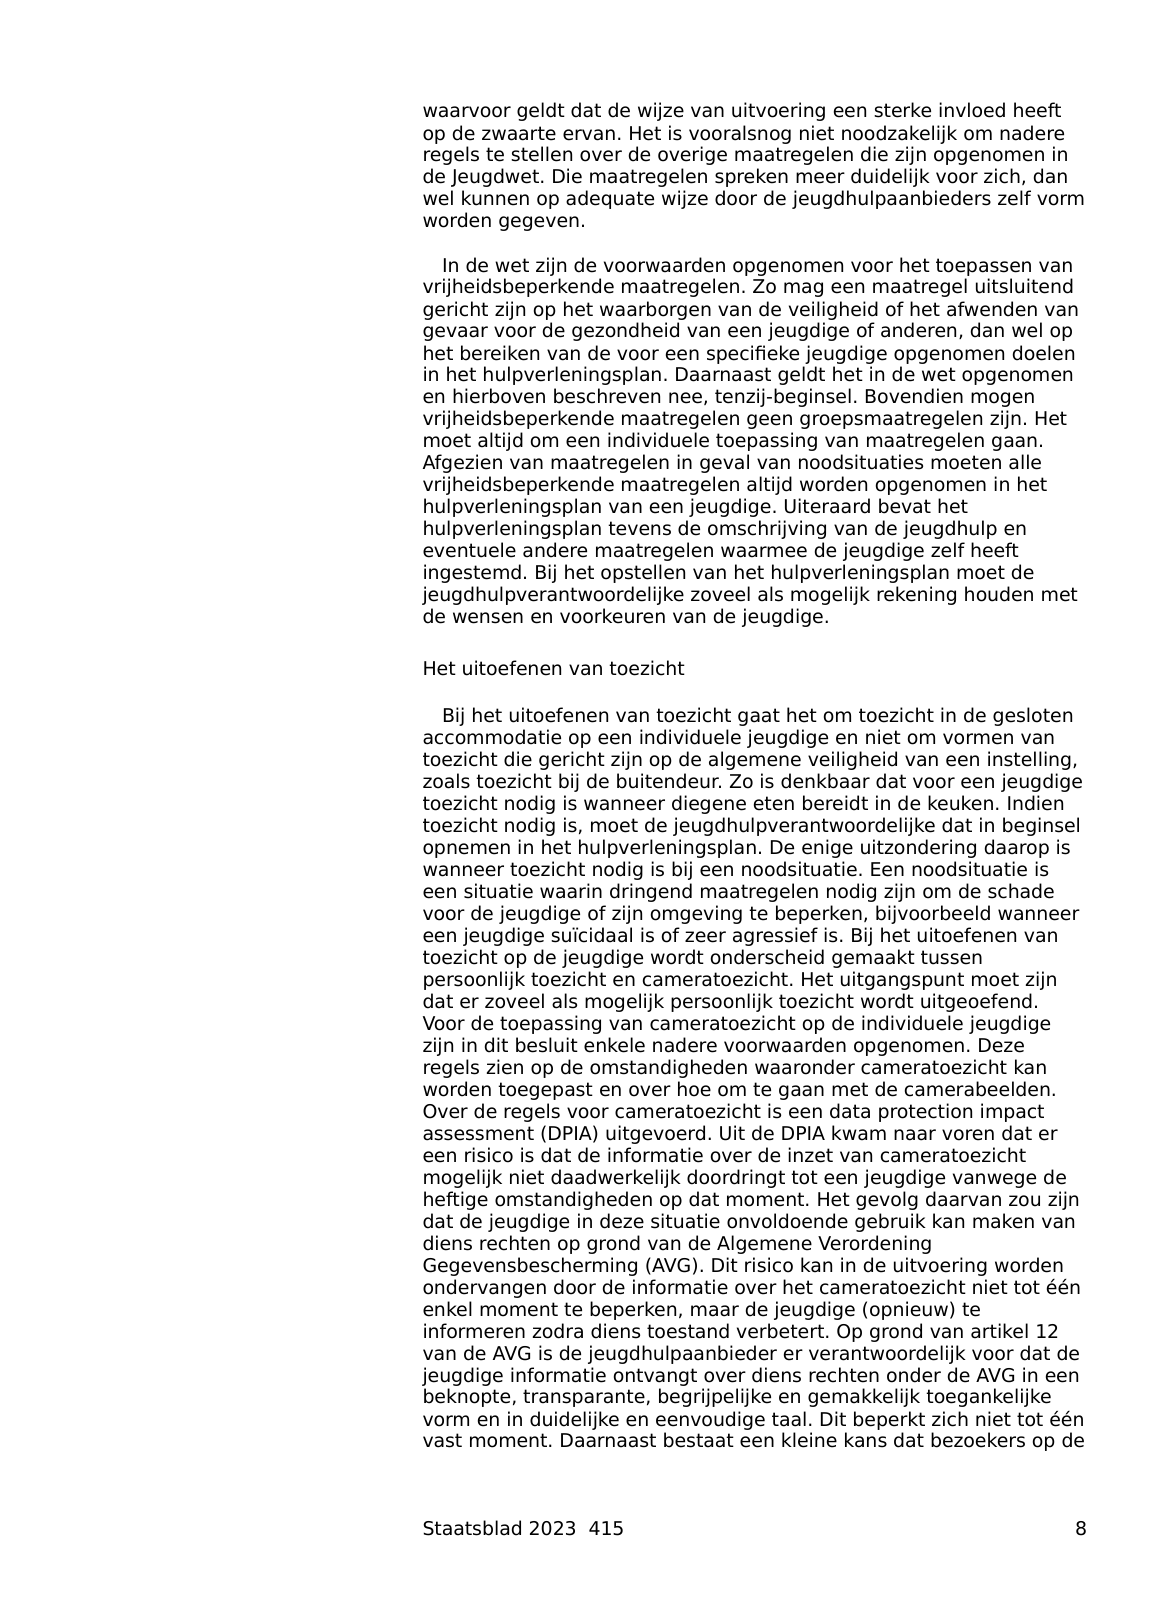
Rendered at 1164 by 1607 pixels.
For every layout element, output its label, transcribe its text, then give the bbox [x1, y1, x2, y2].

text waarvoor geldt dat de wijze van uitvoering een sterke invloed heeft op de zwaarte ervan. Het is vooralsnog niet noodzakelijk om nadere regels te stellen over de overige maatregelen die zijn opgenomen in de Jeugdwet. Die maatregelen spreken meer duidelijk voor zich, dan wel kunnen op adequate wijze door de jeugdhulpaanbieders zelf vorm worden gegeven. [422, 100, 1087, 232]
text Bij het uitoefenen van toezicht gaat het om toezicht in de gesloten accommodatie op een individuele jeugdige en niet om vormen van toezicht die gericht zijn op de algemene veiligheid van een instelling, zoals toezicht bij de buitendeur. Zo is denkbaar dat voor een jeugdige toezicht nodig is wanneer diegene eten bereidt in de keuken. Indien toezicht nodig is, moet de jeugdhulpverantwoordelijke dat in beginsel opnemen in het hulpverleningsplan. De enige uitzondering daarop is wanneer toezicht nodig is bij een noodsituatie. Een noodsituatie is een situatie waarin dringend maatregelen nodig zijn om de schade voor de jeugdige of zijn omgeving te beperken, bijvoorbeeld wanneer een jeugdige suïcidaal is of zeer agressief is. Bij het uitoefenen van toezicht op de jeugdige wordt onderscheid gemaakt tussen persoonlijk toezicht en cameratoezicht. Het uitgangspunt moet zijn dat er zoveel als mogelijk persoonlijk toezicht wordt uitgeoefend. Voor de toepassing van cameratoezicht op de individuele jeugdige zijn in dit besluit enkele nadere voorwaarden opgenomen. Deze regels zien op de omstandigheden waaronder cameratoezicht kan worden toegepast en over hoe om te gaan met de camerabeelden. Over de regels voor cameratoezicht is een data protection impact assessment (DPIA) uitgevoerd. Uit de DPIA kwam naar voren dat er een risico is dat de informatie over de inzet van cameratoezicht mogelijk niet daadwerkelijk doordringt tot een jeugdige vanwege de heftige omstandigheden op dat moment. Het gevolg daarvan zou zijn dat de jeugdige in deze situatie onvoldoende gebruik kan maken van diens rechten op grond van de Algemene Verordening Gegevensbescherming (AVG). Dit risico kan in de uitvoering worden ondervangen door de informatie over het cameratoezicht niet tot één enkel moment te beperken, maar de jeugdige (opnieuw) te informeren zodra diens toestand verbetert. Op grond van artikel 12 van de AVG is de jeugdhulpaanbieder er verantwoordelijk voor dat de jeugdige informatie ontvangt over diens rechten onder de AVG in een beknopte, transparante, begrijpelijke en gemakkelijk toegankelijke vorm en in duidelijke en eenvoudige taal. Dit beperkt zich niet tot één vast moment. Daarnaast bestaat een kleine kans dat bezoekers op de [422, 705, 1087, 1452]
subtitle Het uitoefenen van toezicht [422, 658, 1087, 680]
text In de wet zijn de voorwaarden opgenomen voor het toepassen van vrijheidsbeperkende maatregelen. Zo mag een maatregel uitsluitend gericht zijn op het waarborgen van de veiligheid of het afwenden van gevaar voor de gezondheid van een jeugdige of anderen, dan wel op het bereiken van de voor een specifieke jeugdige opgenomen doelen in het hulpverleningsplan. Daarnaast geldt het in de wet opgenomen en hierboven beschreven nee, tenzij-beginsel. Bovendien mogen vrijheidsbeperkende maatregelen geen groepsmaatregelen zijn. Het moet altijd om een individuele toepassing van maatregelen gaan. Afgezien van maatregelen in geval van noodsituaties moeten alle vrijheidsbeperkende maatregelen altijd worden opgenomen in het hulpverleningsplan van een jeugdige. Uiteraard bevat het hulpverleningsplan tevens de omschrijving van de jeugdhulp en eventuele andere maatregelen waarmee de jeugdige zelf heeft ingestemd. Bij het opstellen van het hulpverleningsplan moet de jeugdhulpverantwoordelijke zoveel als mogelijk rekening houden met de wensen en voorkeuren van de jeugdige. [422, 254, 1087, 628]
